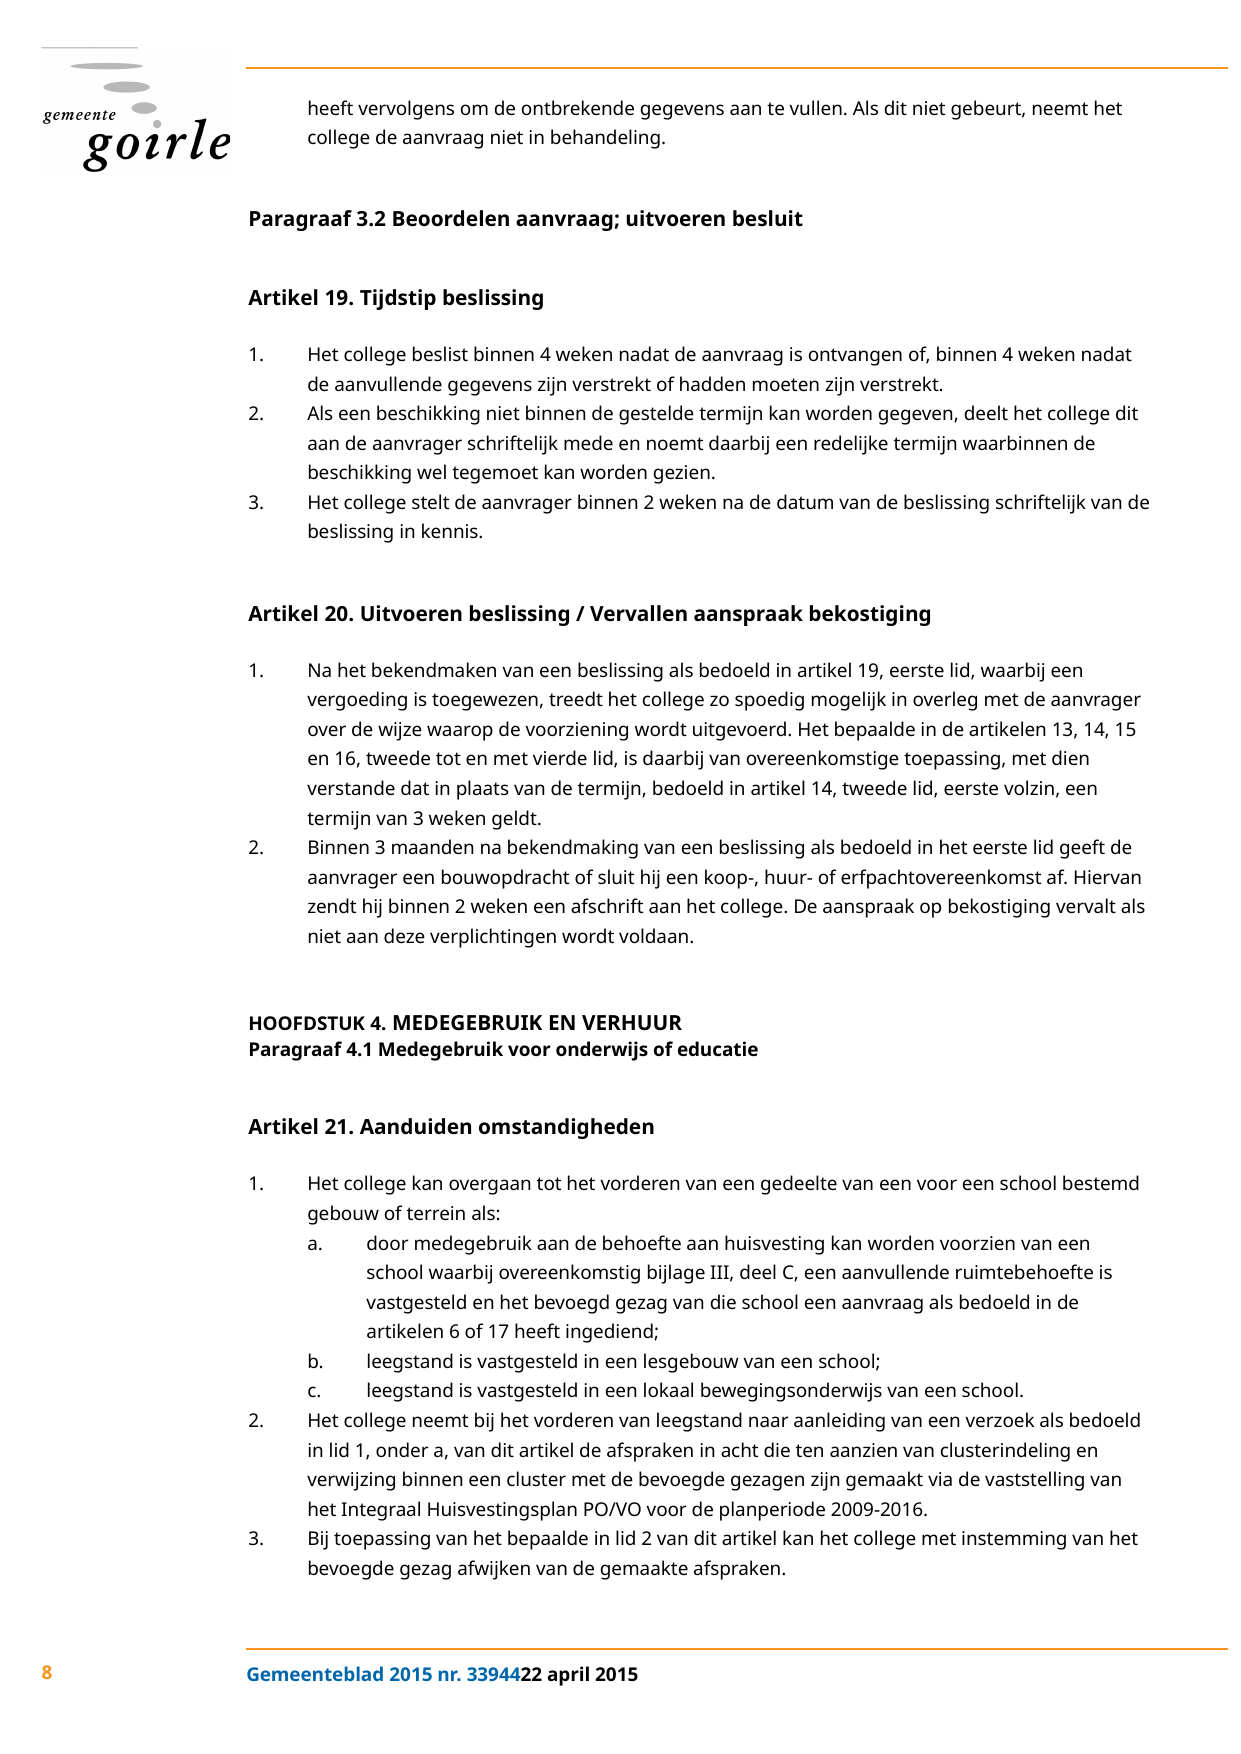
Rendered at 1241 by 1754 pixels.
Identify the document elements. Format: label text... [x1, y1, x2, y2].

list heeft vervolgens om de ontbrekende gegevens aan te vullen. Als dit niet gebeurt, neemt het college de aanvraag niet in behandeling. [248, 95, 1152, 150]
list Het college stelt de aanvrager binnen 2 weken na de datum van de beslissing schriftelijk van de beslissing in kennis. [248, 489, 1152, 544]
list Als een beschikking niet binnen de gestelde termijn kan worden gegeven, deelt het college dit aan de aanvrager schriftelijk mede en noemt daarbij een redelijke termijn waarbinnen de beschikking wel tegemoet kan worden gezien. [248, 400, 1152, 485]
list Het college neemt bij het vorderen van leegstand naar aanleiding van een verzoek als bedoeld in lid 1, onder a, van dit artikel de afspraken in acht die ten aanzien van clusterindeling en verwijzing binnen een cluster met de bevoegde gezagen zijn gemaakt via de vaststelling van het Integraal Huisvestingsplan PO/VO voor de planperiode 2009-2016. [248, 1407, 1152, 1522]
text Artikel 19. Tijdstip beslissing [248, 283, 1152, 312]
list door medegebruik aan de behoefte aan huisvesting kan worden voorzien van een school waarbij overeenkomstig bijlage III, deel C, een aanvullende ruimtebehoefte is vastgesteld en het bevoegd gezag van die school een aanvraag als bedoeld in de artikelen 6 of 17 heeft ingediend; [307, 1230, 1152, 1344]
list Het college beslist binnen 4 weken nadat de aanvraag is ontvangen of, binnen 4 weken nadat de aanvullende gegevens zijn verstrekt of hadden moeten zijn verstrekt. [248, 341, 1152, 397]
list Binnen 3 maanden na bekendmaking van een beslissing als bedoeld in het eerste lid geeft de aanvrager een bouwopdracht of sluit hij een koop-, huur- of erfpachtovereenkomst af. Hiervan zendt hij binnen 2 weken een afschrift aan het college. De aanspraak op bekostiging vervalt als niet aan deze verplichtingen wordt voldaan. [248, 834, 1152, 949]
list Het college kan overgaan tot het vorderen van een gedeelte van een voor een school bestemd gebouw of terrein als: [248, 1171, 1152, 1226]
text Paragraaf 3.2 Beoordelen aanvraag; uitvoeren besluit [248, 204, 1152, 233]
list leegstand is vastgesteld in een lesgebouw van een school; [307, 1348, 1152, 1374]
text Artikel 20. Uitvoeren beslissing / Vervallen aanspraak bekostiging [248, 599, 1152, 627]
list leegstand is vastgesteld in een lokaal bewegingsonderwijs van een school. [307, 1378, 1152, 1403]
list Na het bekendmaken van een beslissing als bedoeld in artikel 19, eerste lid, waarbij een vergoeding is toegewezen, treedt het college zo spoedig mogelijk in overleg met de aanvrager over de wijze waarop de voorziening wordt uitgevoerd. Het bepaalde in de artikelen 13, 14, 15 en 16, tweede tot en met vierde lid, is daarbij van overeenkomstige toepassing, met dien verstande dat in plaats van de termijn, bedoeld in artikel 14, tweede lid, eerste volzin, een termijn van 3 weken geldt. [248, 657, 1152, 830]
picture [41, 47, 231, 172]
text Paragraaf 4.1 Medegebruik voor onderwijs of educatie [248, 1036, 1152, 1062]
text HOOFDSTUK 4. MEDEGEBRUIK EN VERHUUR [248, 1008, 1152, 1036]
text Artikel 21. Aanduiden omstandigheden [248, 1112, 1152, 1141]
list Bij toepassing van het bepaalde in lid 2 van dit artikel kan het college met instemming van het bevoegde gezag afwijken van de gemaakte afspraken. [248, 1526, 1152, 1581]
